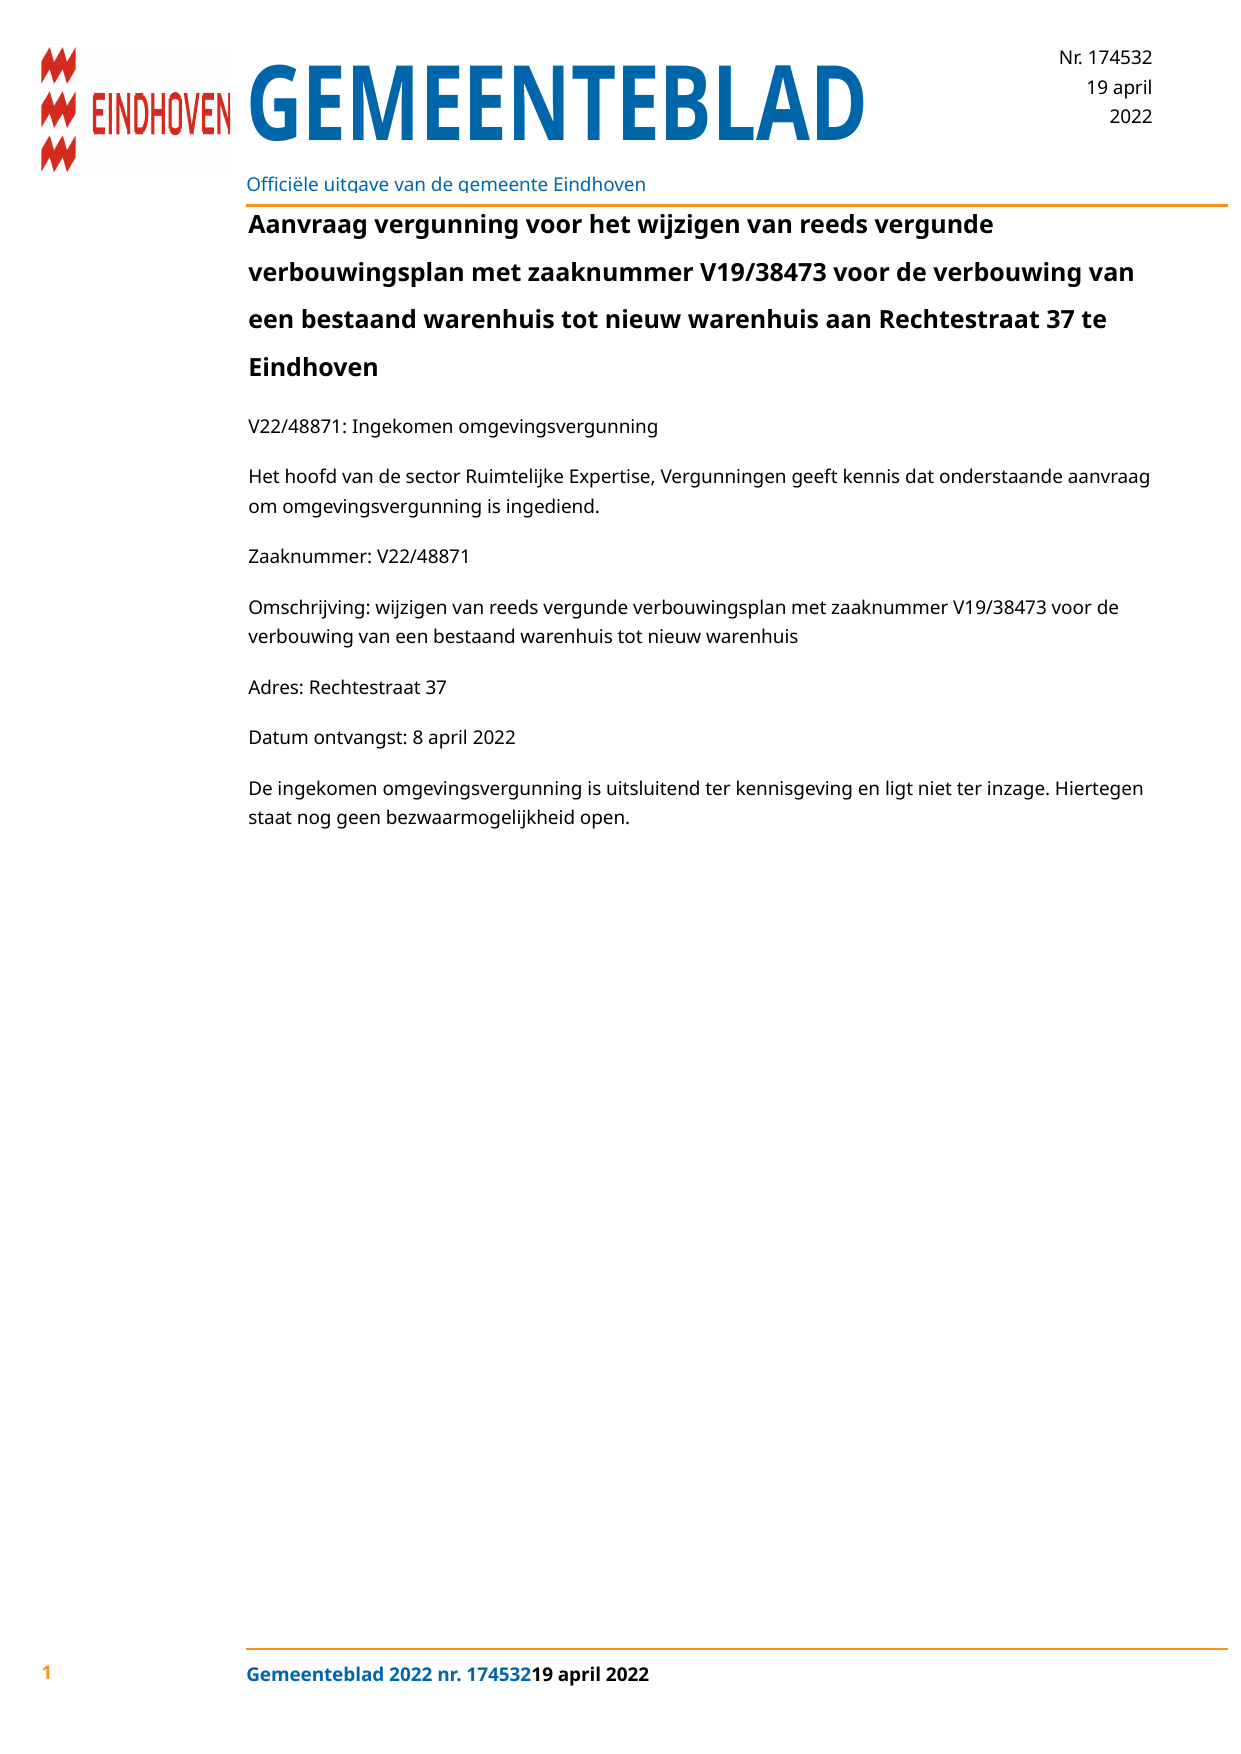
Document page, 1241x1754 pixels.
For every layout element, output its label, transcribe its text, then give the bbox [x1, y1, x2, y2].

text De ingekomen omgevingsvergunning is uitsluitend ter kennisgeving en ligt niet ter inzage. Hiertegen staat nog geen bezwaarmogelijkheid open. [248, 775, 1152, 830]
text V22/48871: Ingekomen omgevingsvergunning [248, 413, 1152, 439]
text Het hoofd van de sector Ruimtelijke Expertise, Vergunningen geeft kennis dat onderstaande aanvraag om omgevingsvergunning is ingediend. [248, 463, 1152, 519]
text Zaaknummer: V22/48871 [248, 543, 1152, 569]
picture [41, 47, 231, 172]
text Adres: Rechtestraat 37 [248, 674, 1152, 700]
text Datum ontvangst: 8 april 2022 [248, 724, 1152, 750]
text Omschrijving: wijzigen van reeds vergunde verbouwingsplan met zaaknummer V19/38473 voor de verbouwing van een bestaand warenhuis tot nieuw warenhuis [248, 594, 1152, 649]
text Aanvraag vergunning voor het wijzigen van reeds vergunde verbouwingsplan met zaaknummer V19/38473 voor de verbouwing van een bestaand warenhuis tot nieuw warenhuis aan Rechtestraat 37 te Eindhoven [248, 207, 1152, 384]
